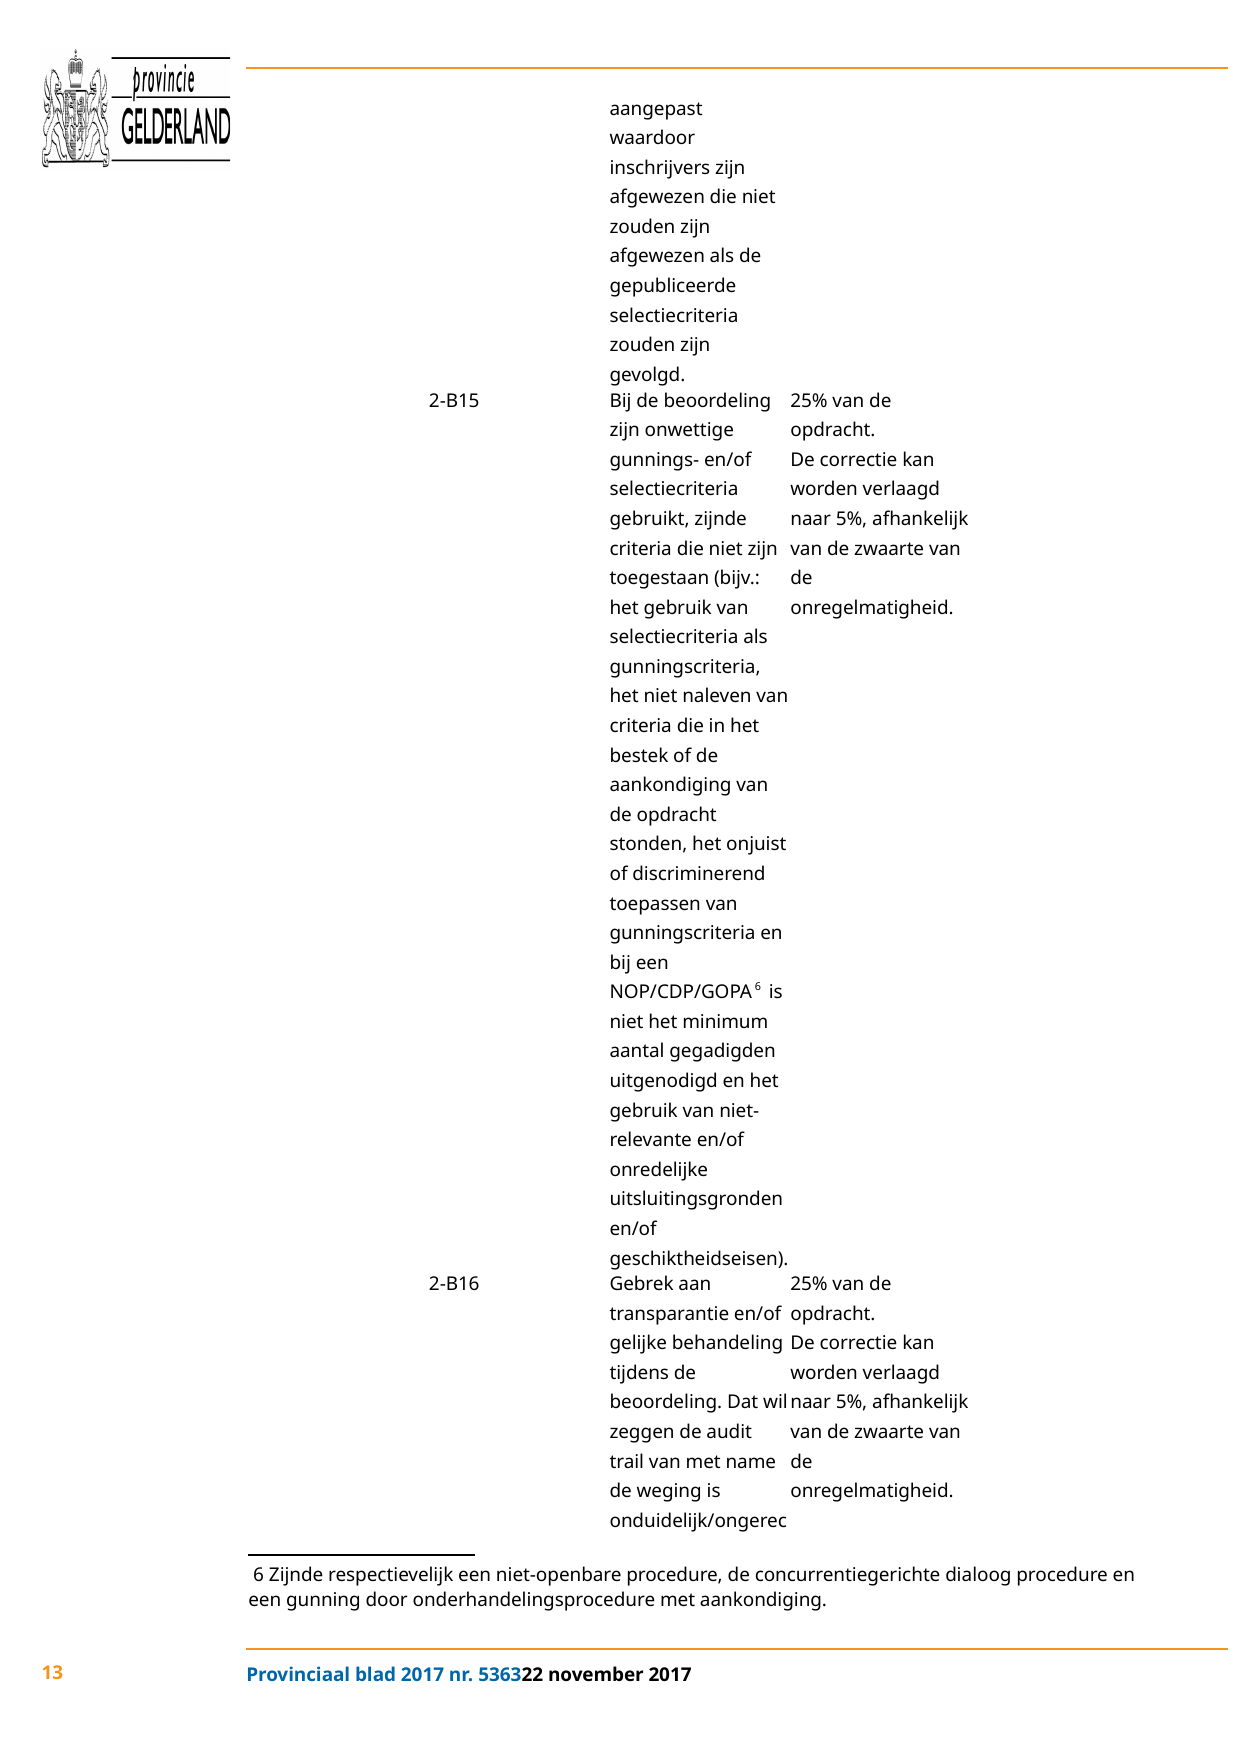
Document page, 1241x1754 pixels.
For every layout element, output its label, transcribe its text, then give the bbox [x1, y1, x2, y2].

table_cell 25% van de opdracht. De correctie kan worden verlaagd naar 5%, afhankelijk van de zwaarte van de onregelmatigheid. [790, 387, 971, 1270]
picture [41, 47, 231, 172]
table_cell aangepast waardoor inschrijvers zijn afgewezen die niet zouden zijn afgewezen als de gepubliceerde selectiecriteria zouden zijn gevolgd. [609, 95, 790, 387]
table_cell [248, 1270, 429, 1533]
table_cell [790, 95, 971, 387]
table_cell Gebrek aan transparantie en/of gelijke behandeling tijdens de beoordeling. Dat wil zeggen de audit trail van met name de weging is onduidelijk/ongerec [609, 1270, 790, 1533]
table_cell Bij de beoordeling zijn onwettige gunnings- en/of selectiecriteria gebruikt, zijnde criteria die niet zijn toegestaan (bijv.: het gebruik van selectiecriteria als gunningscriteria, het niet naleven van criteria die in het bestek of de aankondiging van de opdracht stonden, het onjuist of discriminerend toepassen van gunningscriteria en bij een NOP/CDP/GOPA is niet het minimum aantal gegadigden uitgenodigd en het gebruik van niet-relevante en/of onredelijke uitsluitingsgronden en/of geschiktheidseisen). [609, 387, 790, 1270]
table_cell 2-B16 [429, 1270, 609, 1533]
table_cell 2-B15 [429, 387, 609, 1270]
table_cell 25% van de opdracht. De correctie kan worden verlaagd naar 5%, afhankelijk van de zwaarte van de onregelmatigheid. [790, 1270, 971, 1533]
table_cell [971, 95, 1152, 1533]
table_cell [248, 95, 429, 387]
table_cell [429, 95, 609, 387]
table_cell [248, 387, 429, 1270]
